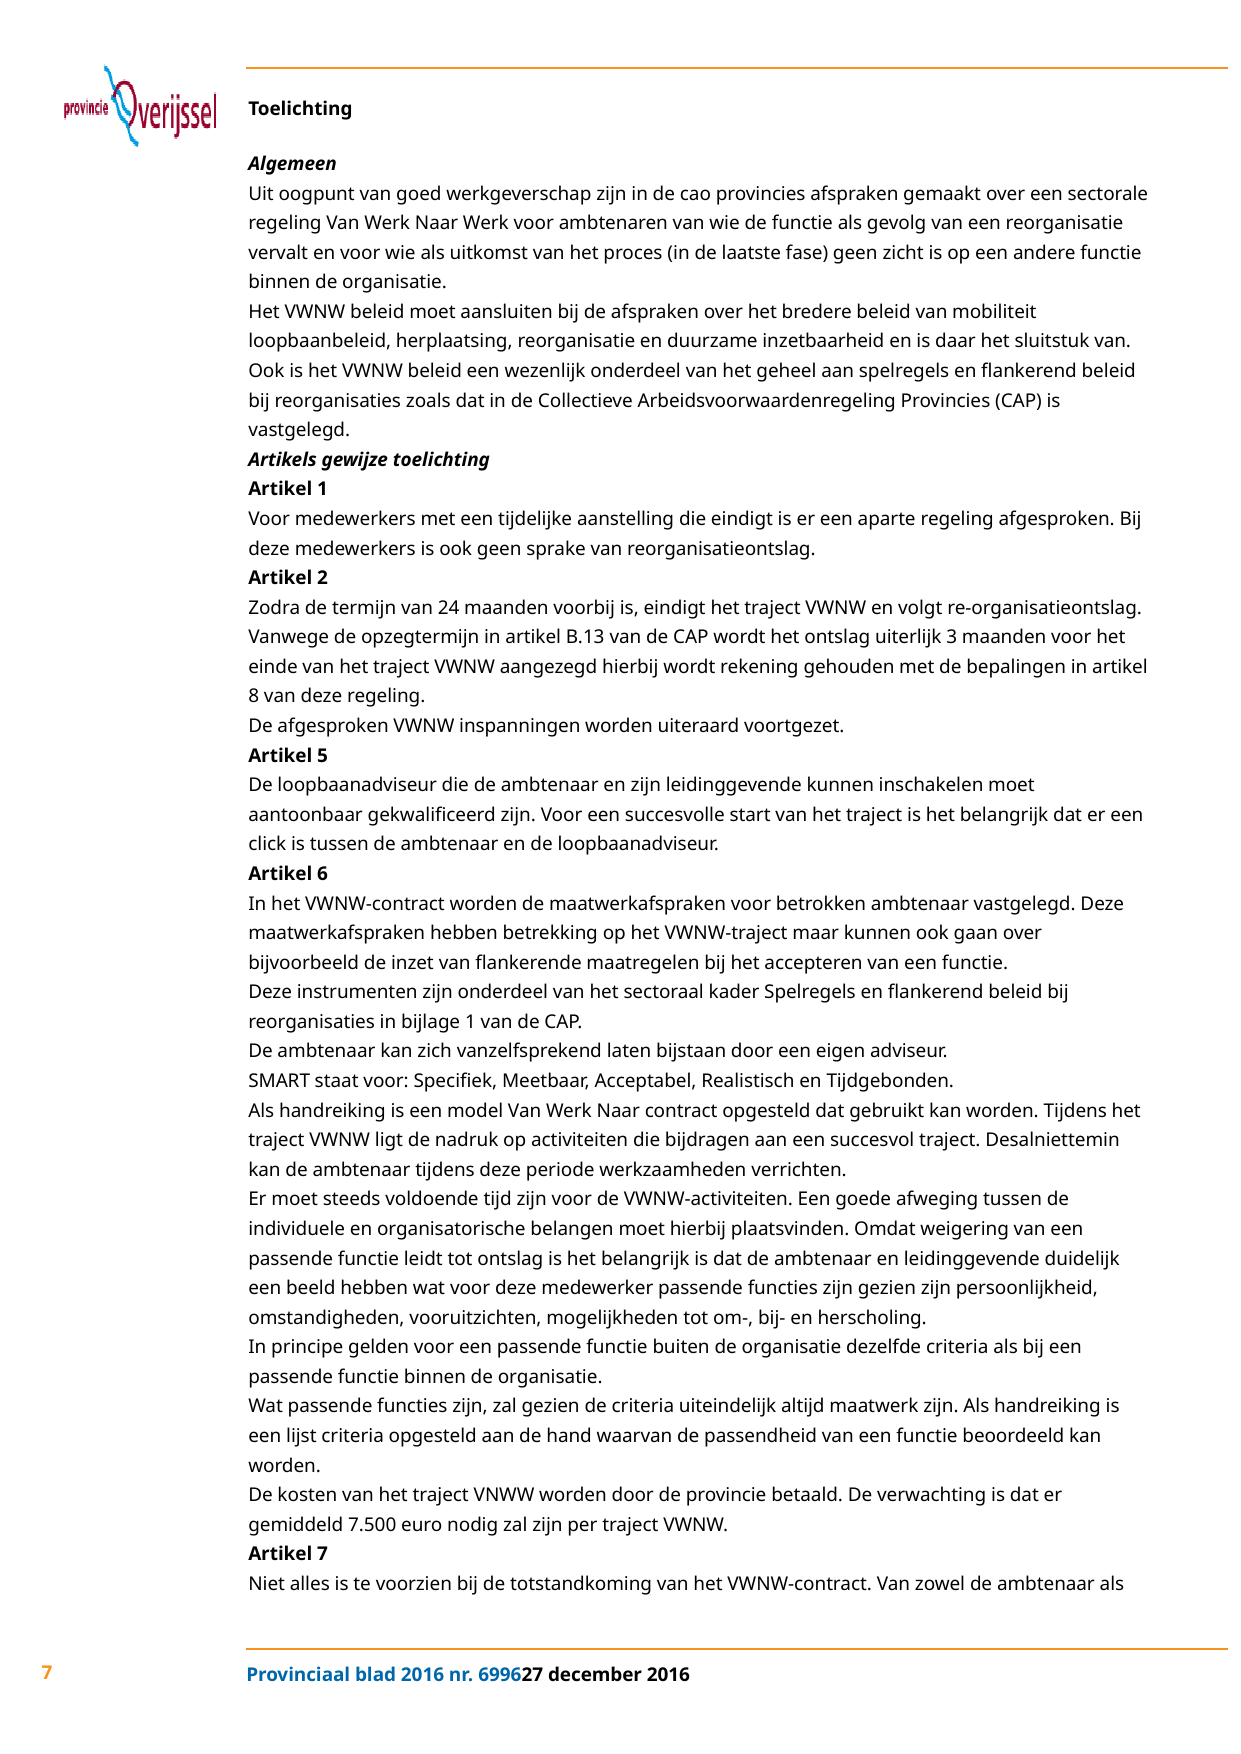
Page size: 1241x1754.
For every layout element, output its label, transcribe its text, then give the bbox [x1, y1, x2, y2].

text Er moet steeds voldoende tijd zijn voor de VWNW-activiteiten. Een goede afweging tussen de individuele en organisatorische belangen moet hierbij plaatsvinden. Omdat weigering van een passende functie leidt tot ontslag is het belangrijk is dat de ambtenaar en leidinggevende duidelijk een beeld hebben wat voor deze medewerker passende functies zijn gezien zijn persoonlijkheid, omstandigheden, vooruitzichten, mogelijkheden tot om-, bij- en herscholing. [248, 1186, 1152, 1330]
text Zodra de termijn van 24 maanden voorbij is, eindigt het traject VWNW en volgt re-organisatieontslag. Vanwege de opzegtermijn in artikel B.13 van de CAP wordt het ontslag uiterlijk 3 maanden voor het einde van het traject VWNW aangezegd hierbij wordt rekening gehouden met de bepalingen in artikel 8 van deze regeling. [248, 594, 1152, 708]
text De loopbaanadviseur die de ambtenaar en zijn leidinggevende kunnen inschakelen moet aantoonbaar gekwalificeerd zijn. Voor een succesvolle start van het traject is het belangrijk dat er een click is tussen de ambtenaar en de loopbaanadviseur. [248, 771, 1152, 856]
text Artikels gewijze toelichting [248, 446, 1152, 472]
text Niet alles is te voorzien bij de totstandkoming van het VWNW-contract. Van zowel de ambtenaar als [248, 1570, 1152, 1596]
text Artikel 6 [248, 860, 1152, 886]
text In het VWNW-contract worden de maatwerkafspraken voor betrokken ambtenaar vastgelegd. Deze maatwerkafspraken hebben betrekking op het VWNW-traject maar kunnen ook gaan over bijvoorbeeld de inzet van flankerende maatregelen bij het accepteren van een functie. [248, 890, 1152, 975]
text Het VWNW beleid moet aansluiten bij de afspraken over het bredere beleid van mobiliteit loopbaanbeleid, herplaatsing, reorganisatie en duurzame inzetbaarheid en is daar het sluitstuk van. Ook is het VWNW beleid een wezenlijk onderdeel van het geheel aan spelregels en flankerend beleid bij reorganisaties zoals dat in de Collectieve Arbeidsvoorwaardenregeling Provincies (CAP) is vastgelegd. [248, 298, 1152, 442]
text SMART staat voor: Specifiek, Meetbaar, Acceptabel, Realistisch en Tijdgebonden. [248, 1067, 1152, 1093]
text Als handreiking is een model Van Werk Naar contract opgesteld dat gebruikt kan worden. Tijdens het traject VWNW ligt de nadruk op activiteiten die bijdragen aan een succesvol traject. Desalniettemin kan de ambtenaar tijdens deze periode werkzaamheden verrichten. [248, 1097, 1152, 1182]
text Voor medewerkers met een tijdelijke aanstelling die eindigt is er een aparte regeling afgesproken. Bij deze medewerkers is ook geen sprake van reorganisatieontslag. [248, 505, 1152, 561]
text Algemeen [248, 150, 1152, 176]
text De afgesproken VWNW inspanningen worden uiteraard voortgezet. [248, 712, 1152, 738]
text Artikel 7 [248, 1541, 1152, 1566]
picture [41, 47, 231, 172]
text Artikel 2 [248, 564, 1152, 590]
text In principe gelden voor een passende functie buiten de organisatie dezelfde criteria als bij een passende functie binnen de organisatie. [248, 1333, 1152, 1389]
text Toelichting [248, 95, 1152, 121]
text Artikel 5 [248, 742, 1152, 768]
text Wat passende functies zijn, zal gezien de criteria uiteindelijk altijd maatwerk zijn. Als handreiking is een lijst criteria opgesteld aan de hand waarvan de passendheid van een functie beoordeeld kan worden. [248, 1393, 1152, 1478]
text De kosten van het traject VNWW worden door de provincie betaald. De verwachting is dat er gemiddeld 7.500 euro nodig zal zijn per traject VWNW. [248, 1481, 1152, 1537]
text De ambtenaar kan zich vanzelfsprekend laten bijstaan door een eigen adviseur. [248, 1038, 1152, 1063]
text Uit oogpunt van goed werkgeverschap zijn in de cao provincies afspraken gemaakt over een sectorale regeling Van Werk Naar Werk voor ambtenaren van wie de functie als gevolg van een reorganisatie vervalt en voor wie als uitkomst van het proces (in de laatste fase) geen zicht is op een andere functie binnen de organisatie. [248, 180, 1152, 294]
text Deze instrumenten zijn onderdeel van het sectoraal kader Spelregels en flankerend beleid bij reorganisaties in bijlage 1 van de CAP. [248, 978, 1152, 1034]
text Artikel 1 [248, 476, 1152, 501]
